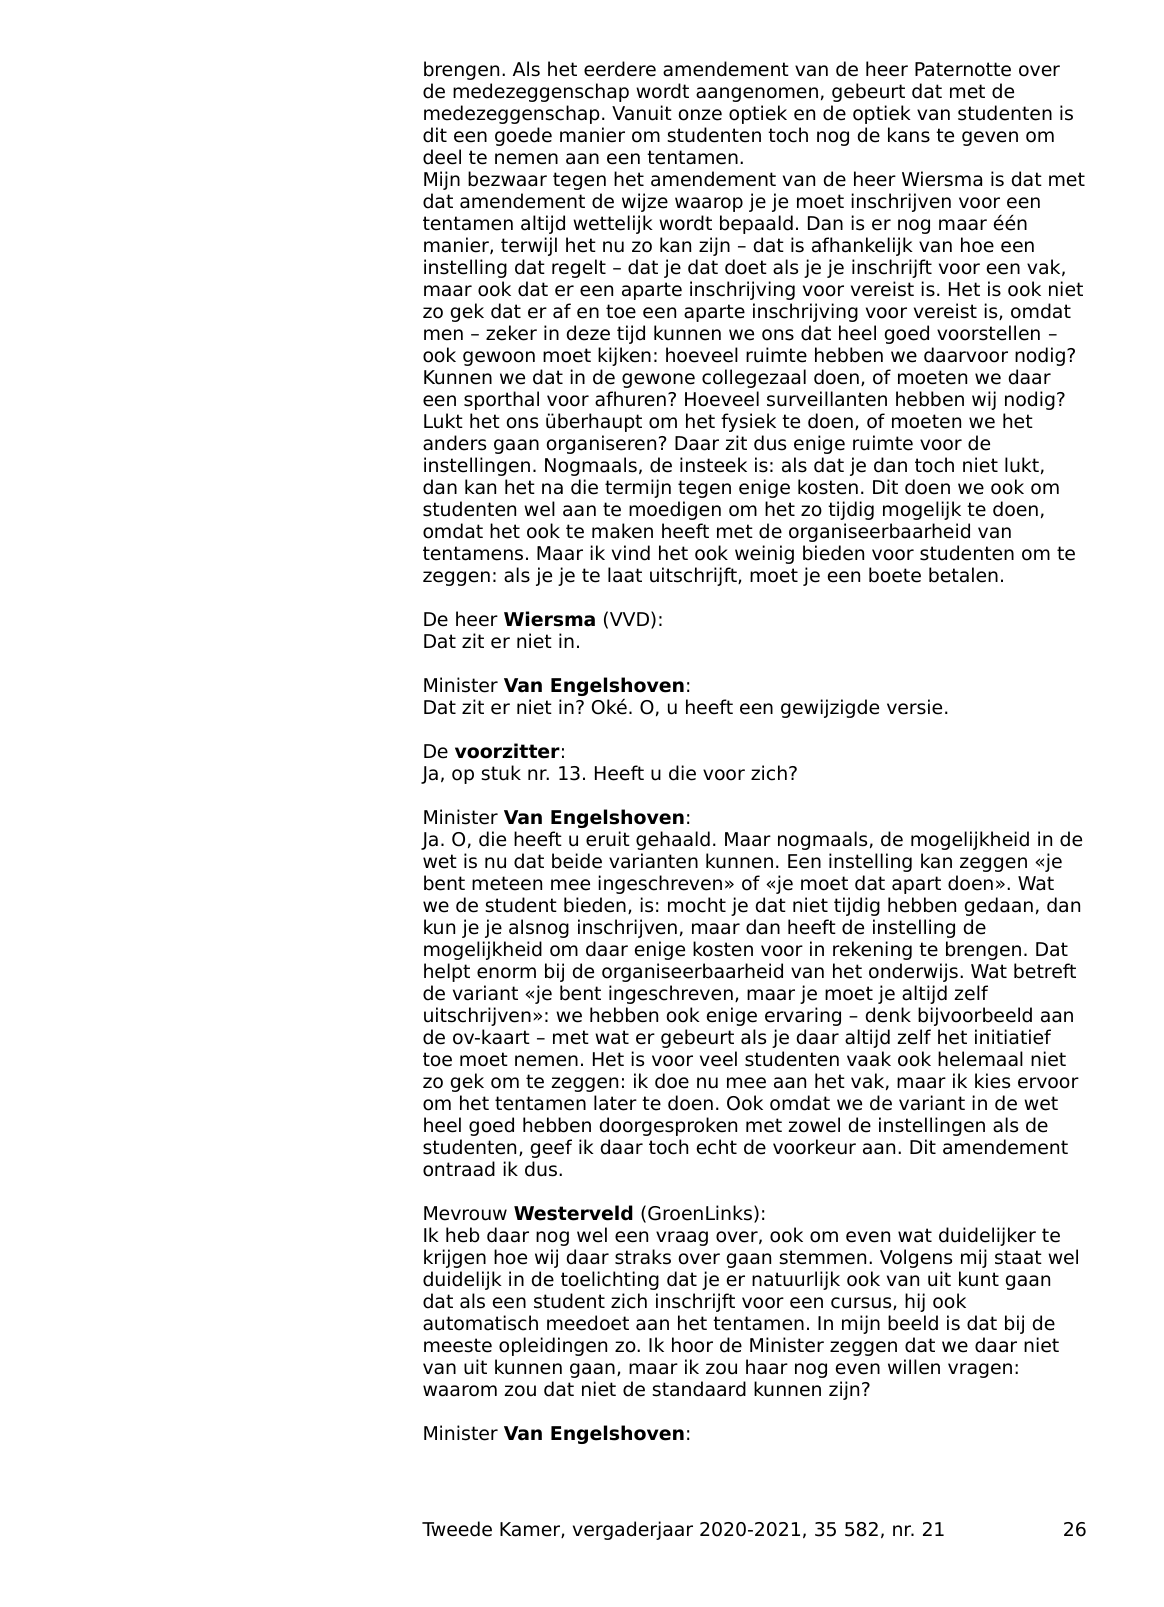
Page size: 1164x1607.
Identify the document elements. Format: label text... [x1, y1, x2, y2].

text brengen. Als het eerdere amendement van de heer Paternotte over de medezeggenschap wordt aangenomen, gebeurt dat met de medezeggenschap. Vanuit onze optiek en de optiek van studenten is dit een goede manier om studenten toch nog de kans te geven om deel te nemen aan een tentamen. [422, 59, 1087, 169]
text Ik heb daar nog wel een vraag over, ook om even wat duidelijker te krijgen hoe wij daar straks over gaan stemmen. Volgens mij staat wel duidelijk in de toelichting dat je er natuurlijk ook van uit kunt gaan dat als een student zich inschrijft voor een cursus, hij ook automatisch meedoet aan het tentamen. In mijn beeld is dat bij de meeste opleidingen zo. Ik hoor de Minister zeggen dat we daar niet van uit kunnen gaan, maar ik zou haar nog even willen vragen: waarom zou dat niet de standaard kunnen zijn? [422, 1225, 1087, 1401]
text Minister Van Engelshoven: [422, 807, 1087, 829]
text Ja. O, die heeft u eruit gehaald. Maar nogmaals, de mogelijkheid in de wet is nu dat beide varianten kunnen. Een instelling kan zeggen «je bent meteen mee ingeschreven» of «je moet dat apart doen». Wat we de student bieden, is: mocht je dat niet tijdig hebben gedaan, dan kun je je alsnog inschrijven, maar dan heeft de instelling de mogelijkheid om daar enige kosten voor in rekening te brengen. Dat helpt enorm bij de organiseerbaarheid van het onderwijs. Wat betreft de variant «je bent ingeschreven, maar je moet je altijd zelf uitschrijven»: we hebben ook enige ervaring – denk bijvoorbeeld aan de ov-kaart – met wat er gebeurt als je daar altijd zelf het initiatief toe moet nemen. Het is voor veel studenten vaak ook helemaal niet zo gek om te zeggen: ik doe nu mee aan het vak, maar ik kies ervoor om het tentamen later te doen. Ook omdat we de variant in de wet heel goed hebben doorgesproken met zowel de instellingen als de studenten, geef ik daar toch echt de voorkeur aan. Dit amendement ontraad ik dus. [422, 829, 1087, 1181]
text Mijn bezwaar tegen het amendement van de heer Wiersma is dat met dat amendement de wijze waarop je je moet inschrijven voor een tentamen altijd wettelijk wordt bepaald. Dan is er nog maar één manier, terwijl het nu zo kan zijn – dat is afhankelijk van hoe een instelling dat regelt – dat je dat doet als je je inschrijft voor een vak, maar ook dat er een aparte inschrijving voor vereist is. Het is ook niet zo gek dat er af en toe een aparte inschrijving voor vereist is, omdat men – zeker in deze tijd kunnen we ons dat heel goed voorstellen – ook gewoon moet kijken: hoeveel ruimte hebben we daarvoor nodig? Kunnen we dat in de gewone collegezaal doen, of moeten we daar een sporthal voor afhuren? Hoeveel surveillanten hebben wij nodig? Lukt het ons überhaupt om het fysiek te doen, of moeten we het anders gaan organiseren? Daar zit dus enige ruimte voor de instellingen. Nogmaals, de insteek is: als dat je dan toch niet lukt, dan kan het na die termijn tegen enige kosten. Dit doen we ook om studenten wel aan te moedigen om het zo tijdig mogelijk te doen, omdat het ook te maken heeft met de organiseerbaarheid van tentamens. Maar ik vind het ook weinig bieden voor studenten om te zeggen: als je je te laat uitschrijft, moet je een boete betalen. [422, 169, 1087, 587]
text Ja, op stuk nr. 13. Heeft u die voor zich? [422, 763, 1087, 785]
text De voorzitter: [422, 741, 1087, 763]
text De heer Wiersma (VVD): [422, 609, 1087, 631]
text Minister Van Engelshoven: [422, 1423, 1087, 1445]
text Dat zit er niet in. [422, 631, 1087, 653]
text Dat zit er niet in? Oké. O, u heeft een gewijzigde versie. [422, 697, 1087, 719]
text Mevrouw Westerveld (GroenLinks): [422, 1203, 1087, 1225]
text Minister Van Engelshoven: [422, 675, 1087, 697]
